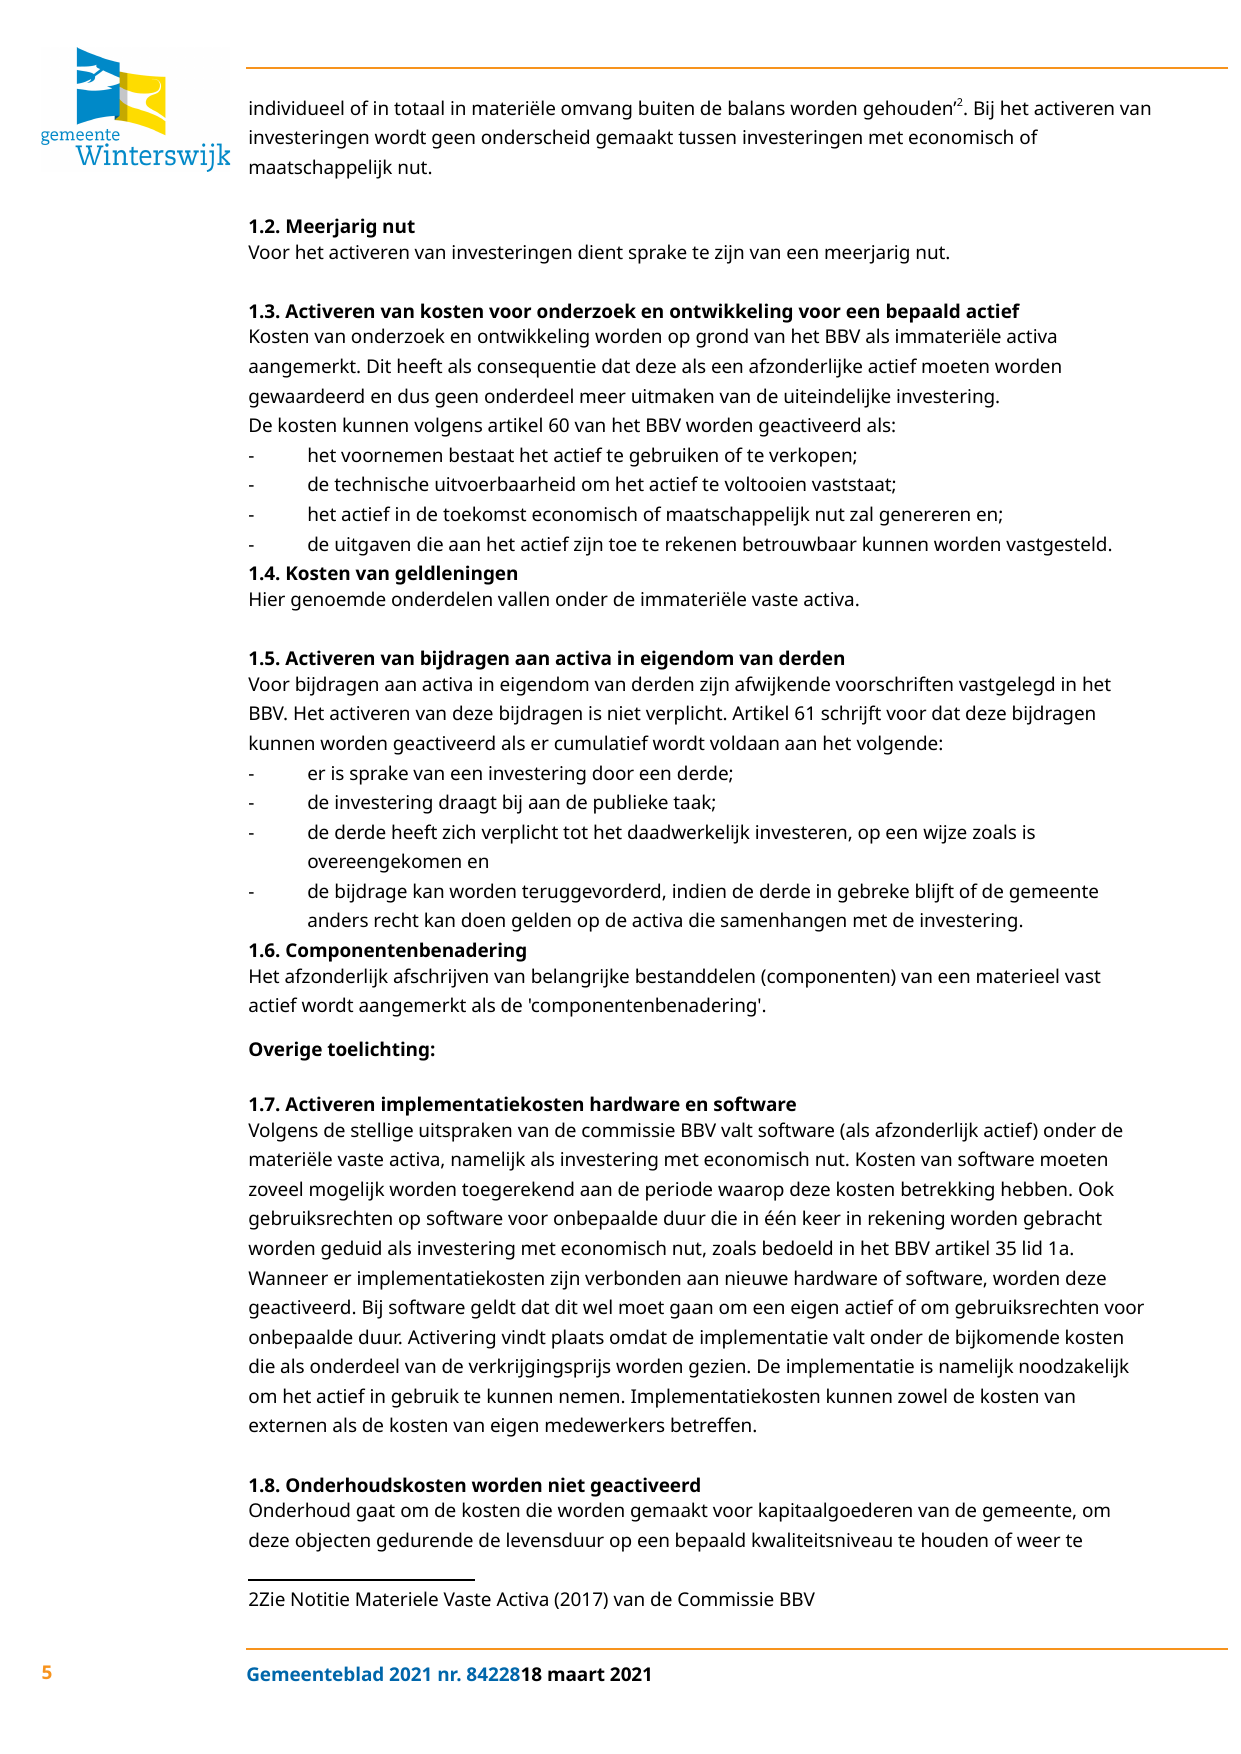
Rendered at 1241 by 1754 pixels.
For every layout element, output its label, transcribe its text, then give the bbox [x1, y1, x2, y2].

picture [41, 47, 231, 172]
picture [225, 153, 231, 162]
list de technische uitvoerbaarheid om het actief te voltooien vaststaat; [248, 472, 1152, 497]
list de bijdrage kan worden teruggevorderd, indien de derde in gebreke blijft of de gemeente anders recht kan doen gelden op de activa die samenhangen met de investering. [248, 878, 1152, 933]
text 1.3. Activeren van kosten voor onderzoek en ontwikkeling voor een bepaald actief [248, 298, 1152, 324]
text individueel of in totaal in materiële omvang buiten de balans worden gehouden’. Bij het activeren van investeringen wordt geen onderscheid gemaakt tussen investeringen met economisch of maatschappelijk nut. [248, 95, 1152, 180]
text 1.2. Meerjarig nut [248, 213, 1152, 239]
text Volgens de stellige uitspraken van de commissie BBV valt software (als afzonderlijk actief) onder de materiële vaste activa, namelijk als investering met economisch nut. Kosten van software moeten zoveel mogelijk worden toegerekend aan de periode waarop deze kosten betrekking hebben. Ook gebruiksrechten op software voor onbepaalde duur die in één keer in rekening worden gebracht worden geduid als investering met economisch nut, zoals bedoeld in het BBV artikel 35 lid 1a. [248, 1117, 1152, 1261]
list de investering draagt bij aan de publieke taak; [248, 789, 1152, 815]
list de derde heeft zich verplicht tot het daadwerkelijk investeren, op een wijze zoals is overeengekomen en [248, 819, 1152, 874]
text 1.8. Onderhoudskosten worden niet geactiveerd [248, 1472, 1152, 1497]
text Onderhoud gaat om de kosten die worden gemaakt voor kapitaalgoederen van de gemeente, om deze objecten gedurende de levensduur op een bepaald kwaliteitsniveau te houden of weer te [248, 1497, 1152, 1553]
text Voor het activeren van investeringen dient sprake te zijn van een meerjarig nut. [248, 239, 1152, 264]
list het voornemen bestaat het actief te gebruiken of te verkopen; [248, 442, 1152, 468]
text 1.5. Activeren van bijdragen aan activa in eigendom van derden [248, 645, 1152, 671]
text De kosten kunnen volgens artikel 60 van het BBV worden geactiveerd als: [248, 412, 1152, 438]
text Hier genoemde onderdelen vallen onder de immateriële vaste activa. [248, 586, 1152, 612]
text Overige toelichting: [248, 1036, 1152, 1061]
list er is sprake van een investering door een derde; [248, 760, 1152, 786]
text Voor bijdragen aan activa in eigendom van derden zijn afwijkende voorschriften vastgelegd in het BBV. Het activeren van deze bijdragen is niet verplicht. Artikel 61 schrijft voor dat deze bijdragen kunnen worden geactiveerd als er cumulatief wordt voldaan aan het volgende: [248, 671, 1152, 756]
text Zie Notitie Materiele Vaste Activa (2017) van de Commissie BBV [248, 1586, 1152, 1612]
list het actief in de toekomst economisch of maatschappelijk nut zal genereren en; [248, 501, 1152, 527]
text Het afzonderlijk afschrijven van belangrijke bestanddelen (componenten) van een materieel vast actief wordt aangemerkt als de 'componentenbenadering'. [248, 963, 1152, 1018]
text Kosten van onderzoek en ontwikkeling worden op grond van het BBV als immateriële activa aangemerkt. Dit heeft als consequentie dat deze als een afzonderlijke actief moeten worden gewaardeerd en dus geen onderdeel meer uitmaken van de uiteindelijke investering. [248, 324, 1152, 409]
list de uitgaven die aan het actief zijn toe te rekenen betrouwbaar kunnen worden vastgesteld. [248, 531, 1152, 557]
text 1.6. Componentenbenadering [248, 937, 1152, 963]
text Wanneer er implementatiekosten zijn verbonden aan nieuwe hardware of software, worden deze geactiveerd. Bij software geldt dat dit wel moet gaan om een eigen actief of om gebruiksrechten voor onbepaalde duur. Activering vindt plaats omdat de implementatie valt onder de bijkomende kosten die als onderdeel van de verkrijgingsprijs worden gezien. De implementatie is namelijk noodzakelijk om het actief in gebruik te kunnen nemen. Implementatiekosten kunnen zowel de kosten van externen als de kosten van eigen medewerkers betreffen. [248, 1265, 1152, 1438]
text 1.7. Activeren implementatiekosten hardware en software [248, 1091, 1152, 1117]
text 1.4. Kosten van geldleningen [248, 560, 1152, 586]
